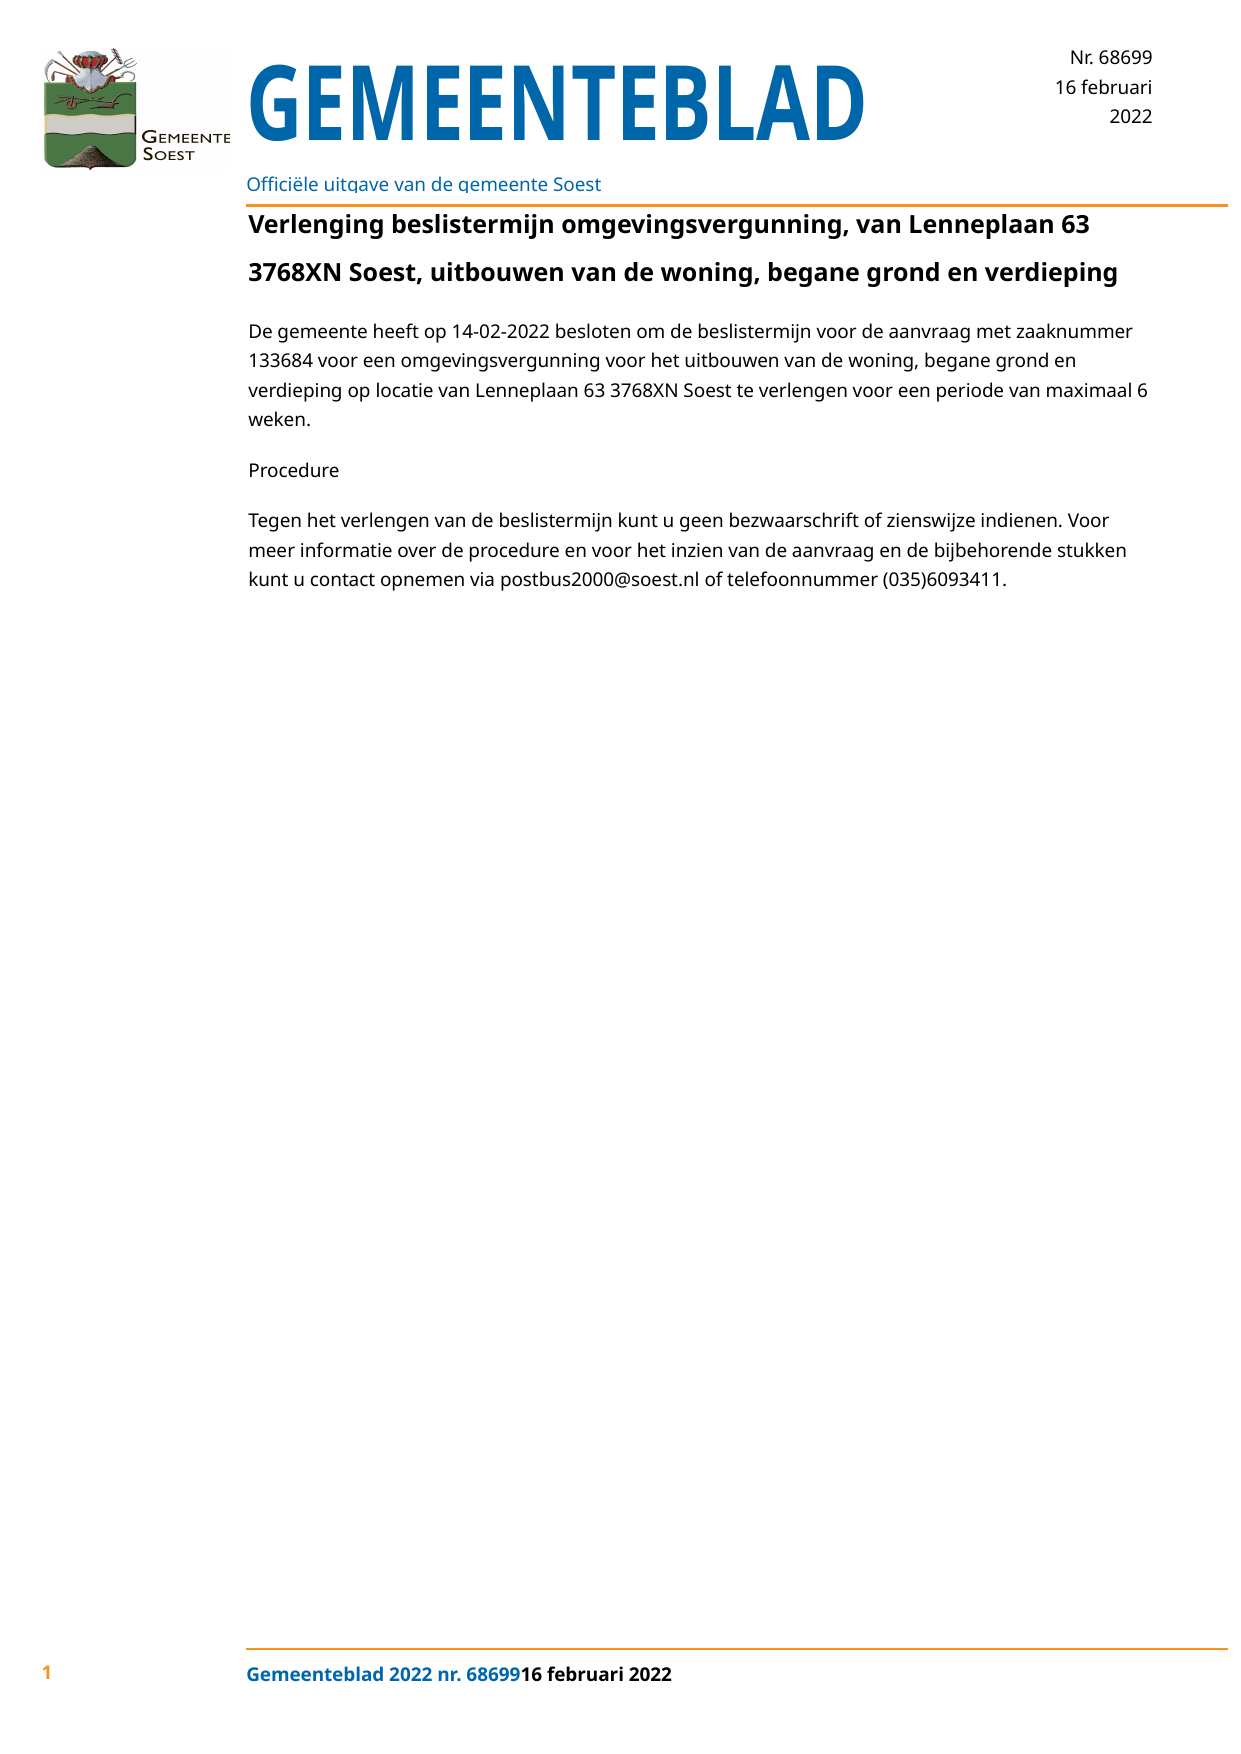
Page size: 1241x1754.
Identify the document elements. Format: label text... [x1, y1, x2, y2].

text De gemeente heeft op 14-02-2022 besloten om de beslistermijn voor de aanvraag met zaaknummer 133684 voor een omgevingsvergunning voor het uitbouwen van de woning, begane grond en verdieping op locatie van Lenneplaan 63 3768XN Soest te verlengen voor een periode van maximaal 6 weken. [248, 318, 1152, 432]
text Verlenging beslistermijn omgevingsvergunning, van Lenneplaan 63 3768XN Soest, uitbouwen van de woning, begane grond en verdieping [248, 207, 1152, 288]
text Tegen het verlengen van de beslistermijn kunt u geen bezwaarschrift of zienswijze indienen. Voor meer informatie over de procedure en voor het inzien van de aanvraag en de bijbehorende stukken kunt u contact opnemen via postbus2000@soest.nl of telefoonnummer (035)6093411. [248, 507, 1152, 592]
picture [41, 47, 231, 172]
text Procedure [248, 457, 1152, 483]
